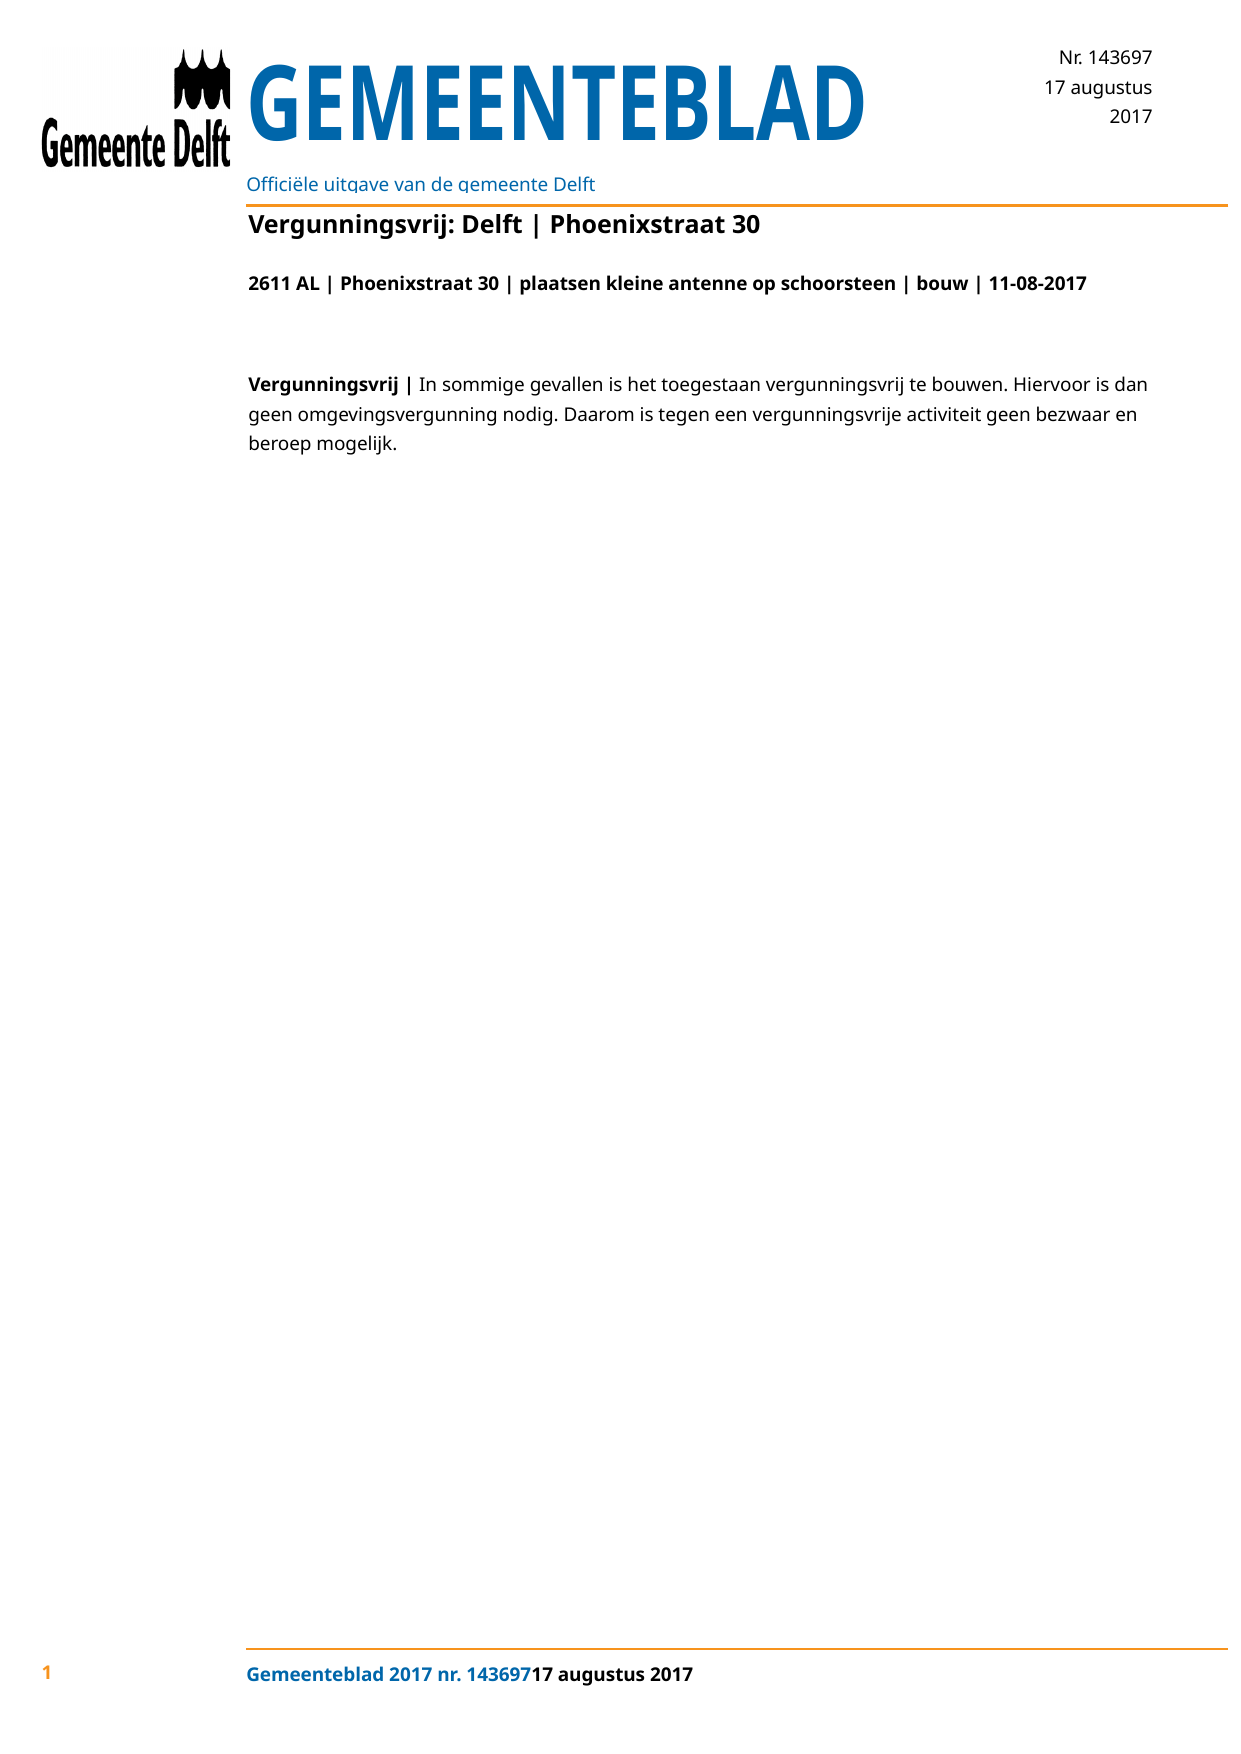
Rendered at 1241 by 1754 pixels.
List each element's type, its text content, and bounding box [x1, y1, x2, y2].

text 2611 AL | Phoenixstraat 30 | plaatsen kleine antenne op schoorsteen | bouw | 11-08-2017 [248, 270, 1152, 296]
text Vergunningsvrij | In sommige gevallen is het toegestaan vergunningsvrij te bouwen. Hiervoor is dan geen omgevingsvergunning nodig. Daarom is tegen een vergunningsvrije activiteit geen bezwaar en beroep mogelijk. [248, 371, 1152, 456]
picture [41, 47, 231, 172]
text Vergunningsvrij: Delft | Phoenixstraat 30 [248, 207, 1152, 241]
